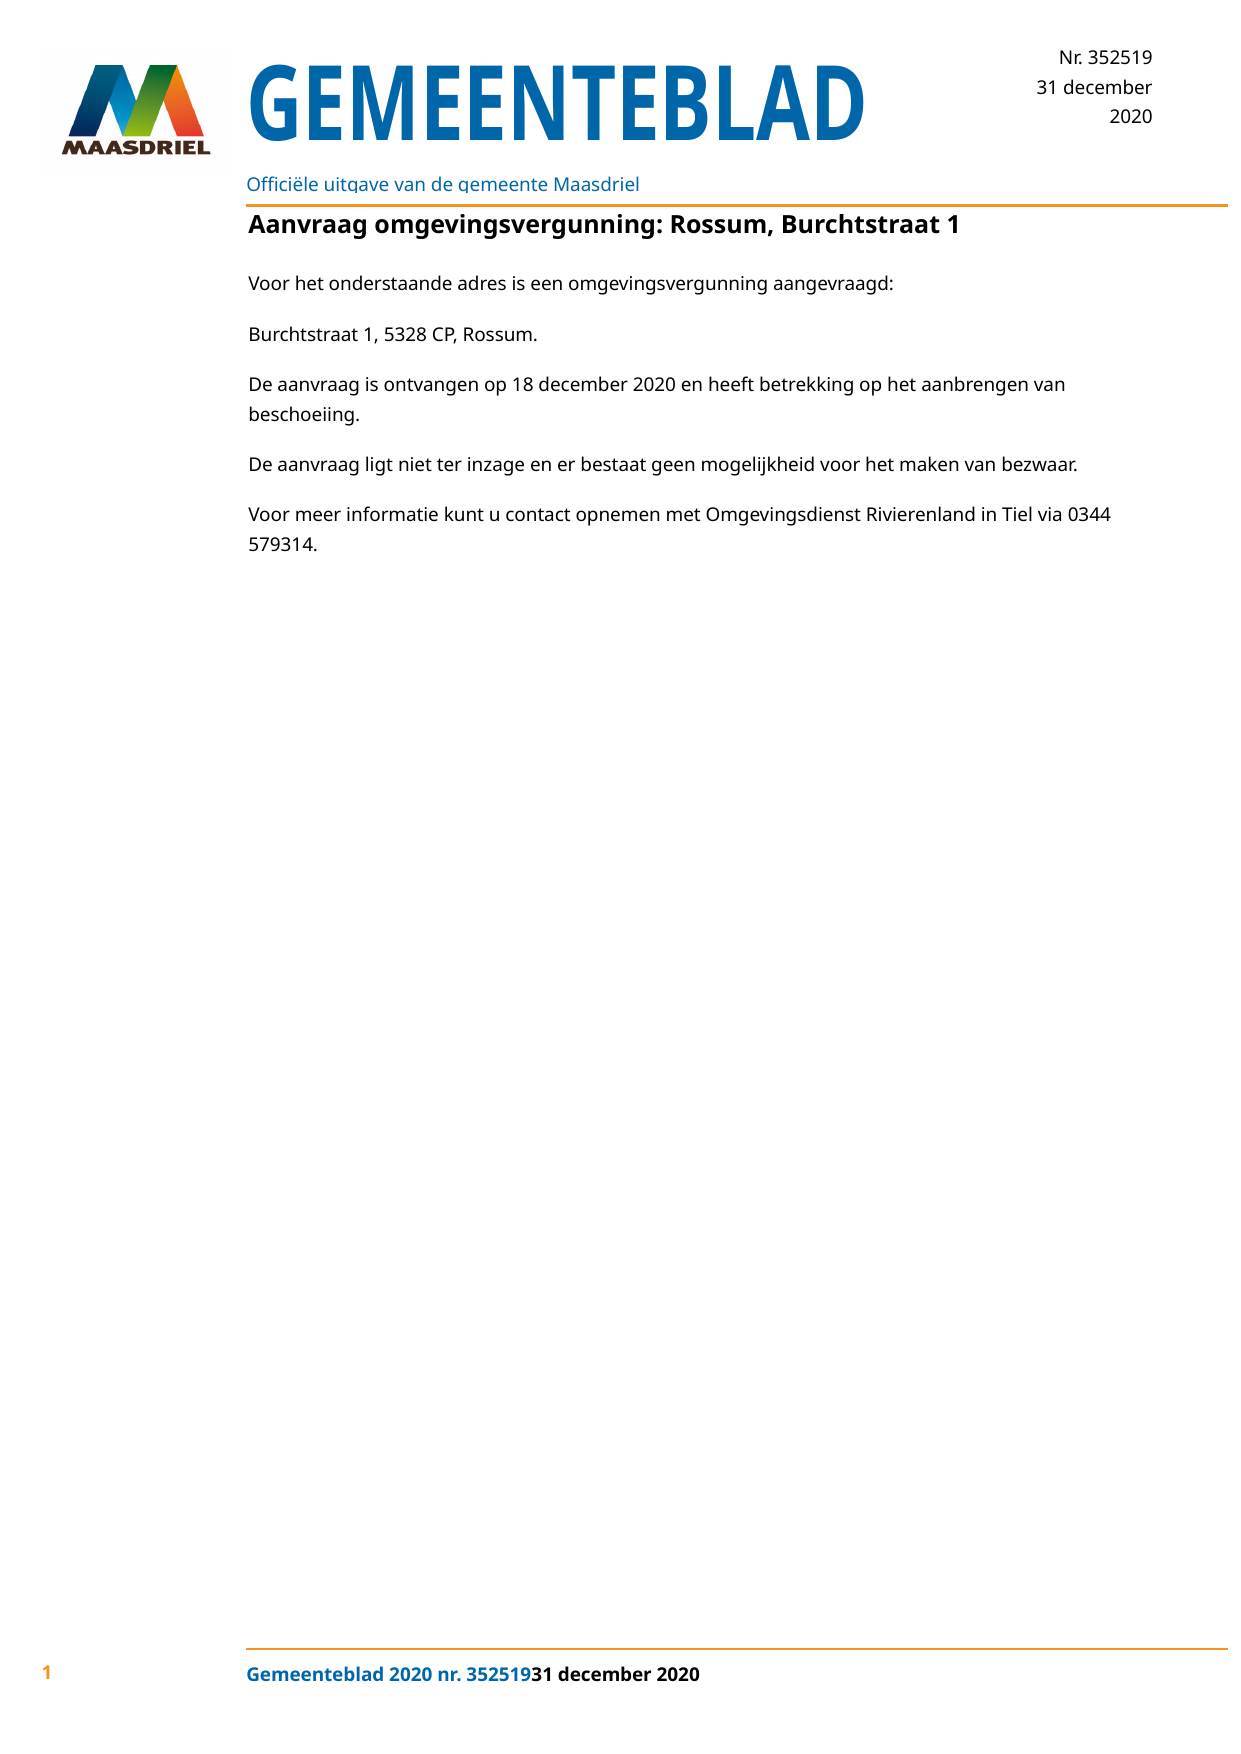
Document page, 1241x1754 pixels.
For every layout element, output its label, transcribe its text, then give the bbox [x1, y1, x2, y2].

text Aanvraag omgevingsvergunning: Rossum, Burchtstraat 1 [248, 207, 1152, 241]
text De aanvraag is ontvangen op 18 december 2020 en heeft betrekking op het aanbrengen van beschoeiing. [248, 371, 1152, 426]
picture [41, 47, 231, 172]
text De aanvraag ligt niet ter inzage en er bestaat geen mogelijkheid voor het maken van bezwaar. [248, 451, 1152, 477]
text Voor het onderstaande adres is een omgevingsvergunning aangevraagd: [248, 270, 1152, 296]
text Burchtstraat 1, 5328 CP, Rossum. [248, 321, 1152, 346]
text Voor meer informatie kunt u contact opnemen met Omgevingsdienst Rivierenland in Tiel via 0344 579314. [248, 502, 1152, 557]
